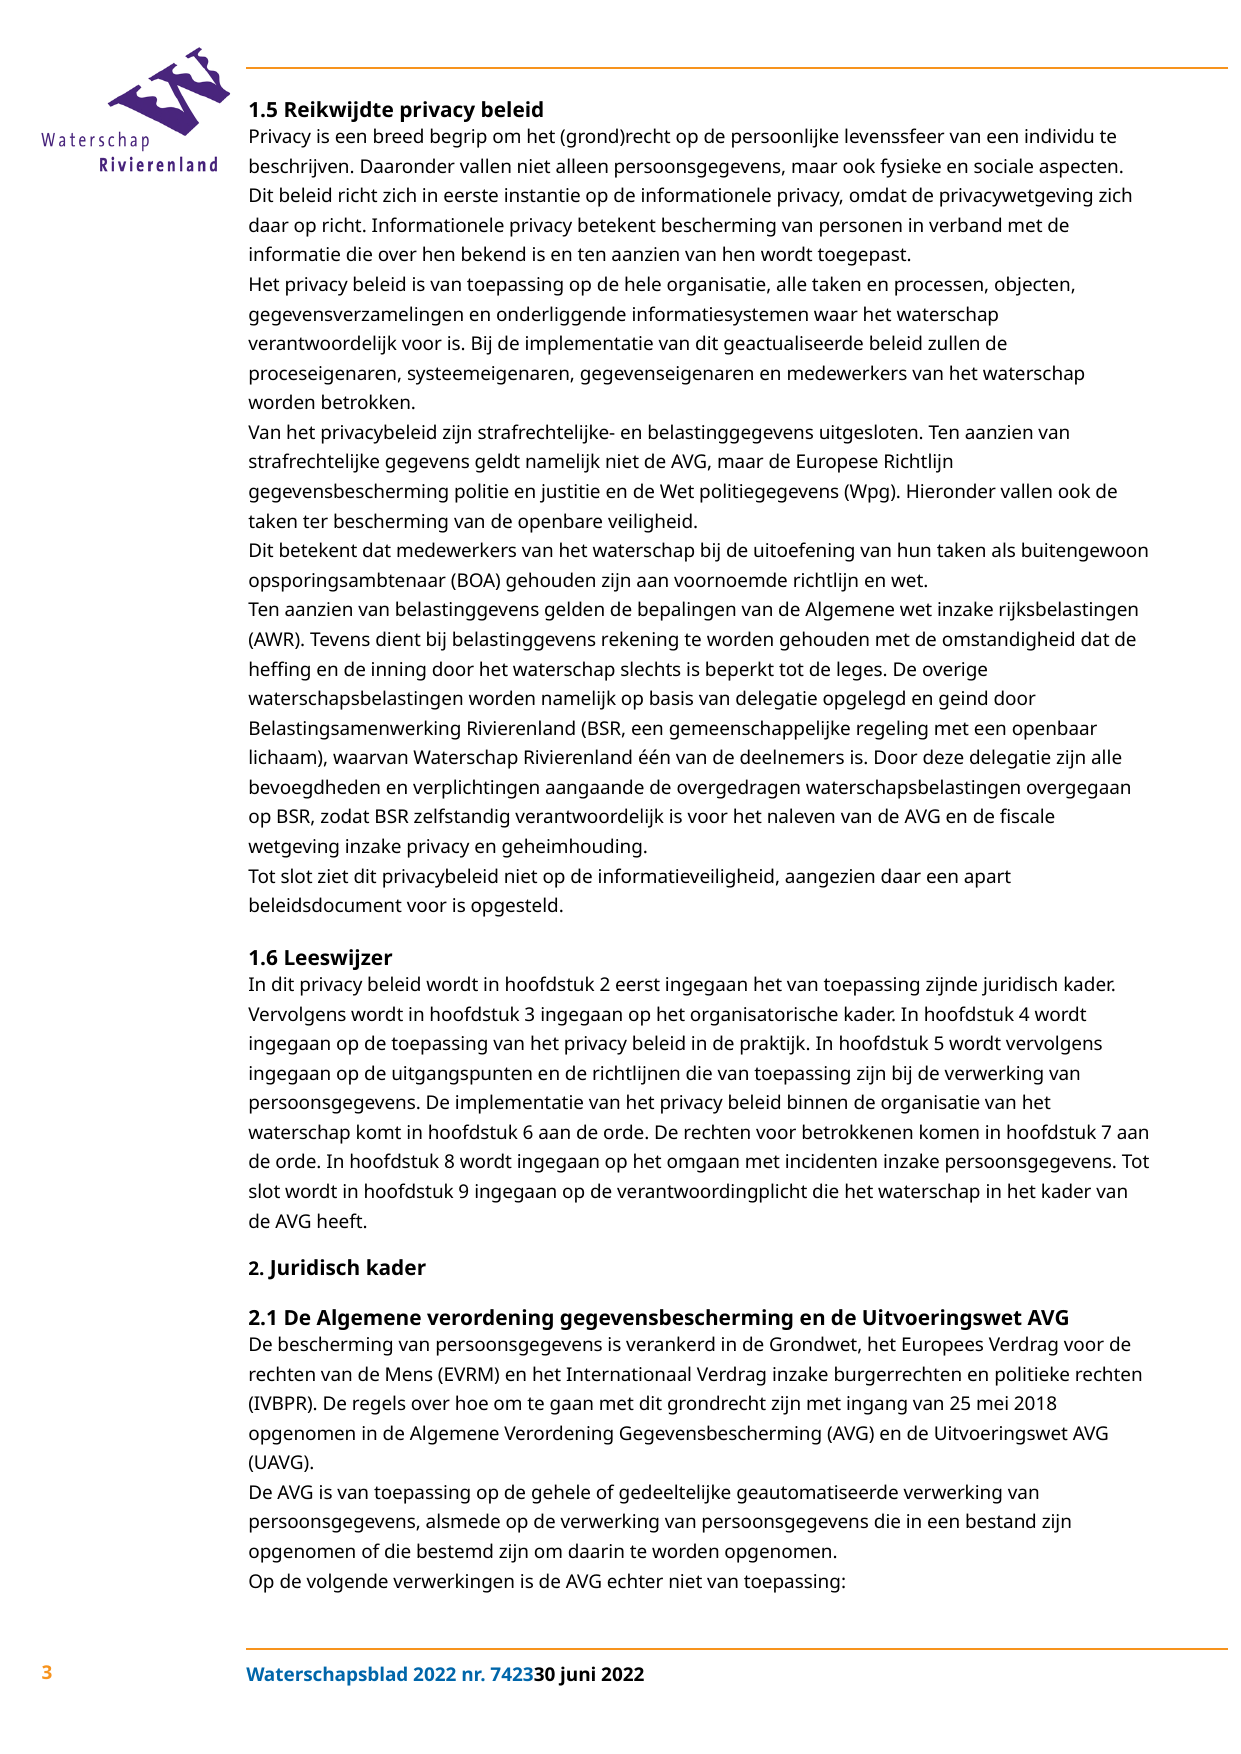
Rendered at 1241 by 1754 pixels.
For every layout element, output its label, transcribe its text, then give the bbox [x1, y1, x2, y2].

text De AVG is van toepassing op de gehele of gedeeltelijke geautomatiseerde verwerking van persoonsgegevens, alsmede op de verwerking van persoonsgegevens die in een bestand zijn opgenomen of die bestemd zijn om daarin te worden opgenomen. [248, 1479, 1152, 1564]
text 2.1 De Algemene verordening gegevensbescherming en de Uitvoeringswet AVG [248, 1303, 1152, 1331]
text 1.5 Reikwijdte privacy beleid [248, 95, 1152, 123]
text Op de volgende verwerkingen is de AVG echter niet van toepassing: [248, 1568, 1152, 1594]
text 1.6 Leeswijzer [248, 943, 1152, 971]
picture [41, 47, 231, 172]
text Tot slot ziet dit privacybeleid niet op de informatieveiligheid, aangezien daar een apart beleidsdocument voor is opgesteld. [248, 863, 1152, 918]
text Het privacy beleid is van toepassing op de hele organisatie, alle taken en processen, objecten, gegevensverzamelingen en onderliggende informatiesystemen waar het waterschap verantwoordelijk voor is. Bij de implementatie van dit geactualiseerde beleid zullen de proceseigenaren, systeemeigenaren, gegevenseigenaren en medewerkers van het waterschap worden betrokken. [248, 271, 1152, 415]
text 2. Juridisch kader [248, 1253, 1152, 1282]
text In dit privacy beleid wordt in hoofdstuk 2 eerst ingegaan het van toepassing zijnde juridisch kader. Vervolgens wordt in hoofdstuk 3 ingegaan op het organisatorische kader. In hoofdstuk 4 wordt ingegaan op de toepassing van het privacy beleid in de praktijk. In hoofdstuk 5 wordt vervolgens ingegaan op de uitgangspunten en de richtlijnen die van toepassing zijn bij de verwerking van persoonsgegevens. De implementatie van het privacy beleid binnen de organisatie van het waterschap komt in hoofdstuk 6 aan de orde. De rechten voor betrokkenen komen in hoofdstuk 7 aan de orde. In hoofdstuk 8 wordt ingegaan op het omgaan met incidenten inzake persoonsgegevens. Tot slot wordt in hoofdstuk 9 ingegaan op de verantwoordingplicht die het waterschap in het kader van de AVG heeft. [248, 971, 1152, 1234]
text Ten aanzien van belastinggevens gelden de bepalingen van de Algemene wet inzake rijksbelastingen (AWR). Tevens dient bij belastinggevens rekening te worden gehouden met de omstandigheid dat de heffing en de inning door het waterschap slechts is beperkt tot de leges. De overige waterschapsbelastingen worden namelijk op basis van delegatie opgelegd en geind door Belastingsamenwerking Rivierenland (BSR, een gemeenschappelijke regeling met een openbaar lichaam), waarvan Waterschap Rivierenland één van de deelnemers is. Door deze delegatie zijn alle bevoegdheden en verplichtingen aangaande de overgedragen waterschapsbelastingen overgegaan op BSR, zodat BSR zelfstandig verantwoordelijk is voor het naleven van de AVG en de fiscale wetgeving inzake privacy en geheimhouding. [248, 597, 1152, 859]
text Dit betekent dat medewerkers van het waterschap bij de uitoefening van hun taken als buitengewoon opsporingsambtenaar (BOA) gehouden zijn aan voornoemde richtlijn en wet. [248, 537, 1152, 593]
text Privacy is een breed begrip om het (grond)recht op de persoonlijke levenssfeer van een individu te beschrijven. Daaronder vallen niet alleen persoonsgegevens, maar ook fysieke en sociale aspecten. Dit beleid richt zich in eerste instantie op de informationele privacy, omdat de privacywetgeving zich daar op richt. Informationele privacy betekent bescherming van personen in verband met de informatie die over hen bekend is en ten aanzien van hen wordt toegepast. [248, 123, 1152, 267]
text De bescherming van persoonsgegevens is verankerd in de Grondwet, het Europees Verdrag voor de rechten van de Mens (EVRM) en het Internationaal Verdrag inzake burgerrechten en politieke rechten (IVBPR). De regels over hoe om te gaan met dit grondrecht zijn met ingang van 25 mei 2018 opgenomen in de Algemene Verordening Gegevensbescherming (AVG) en de Uitvoeringswet AVG (UAVG). [248, 1331, 1152, 1475]
text Van het privacybeleid zijn strafrechtelijke- en belastinggegevens uitgesloten. Ten aanzien van strafrechtelijke gegevens geldt namelijk niet de AVG, maar de Europese Richtlijn gegevensbescherming politie en justitie en de Wet politiegegevens (Wpg). Hieronder vallen ook de taken ter bescherming van de openbare veiligheid. [248, 419, 1152, 533]
